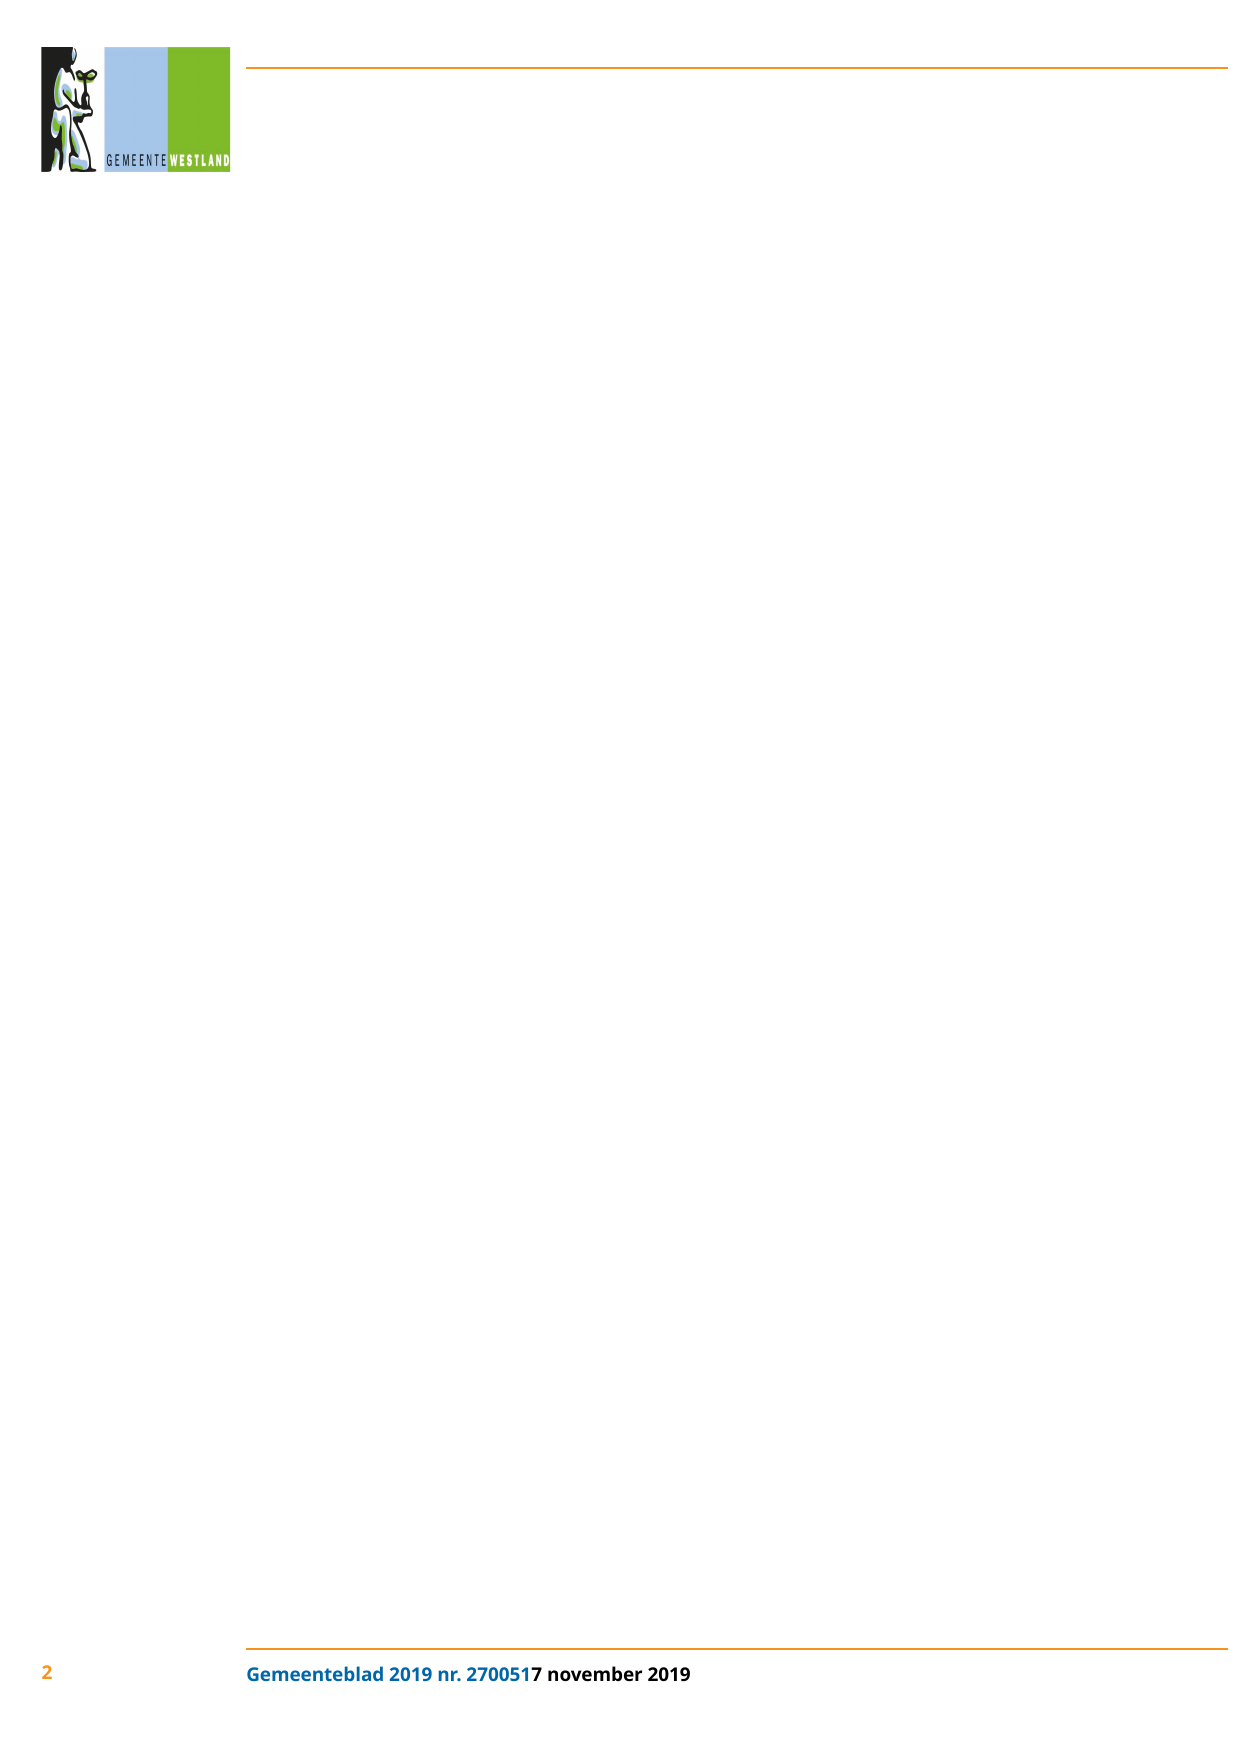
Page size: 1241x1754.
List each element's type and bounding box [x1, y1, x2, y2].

picture [41, 47, 231, 172]
